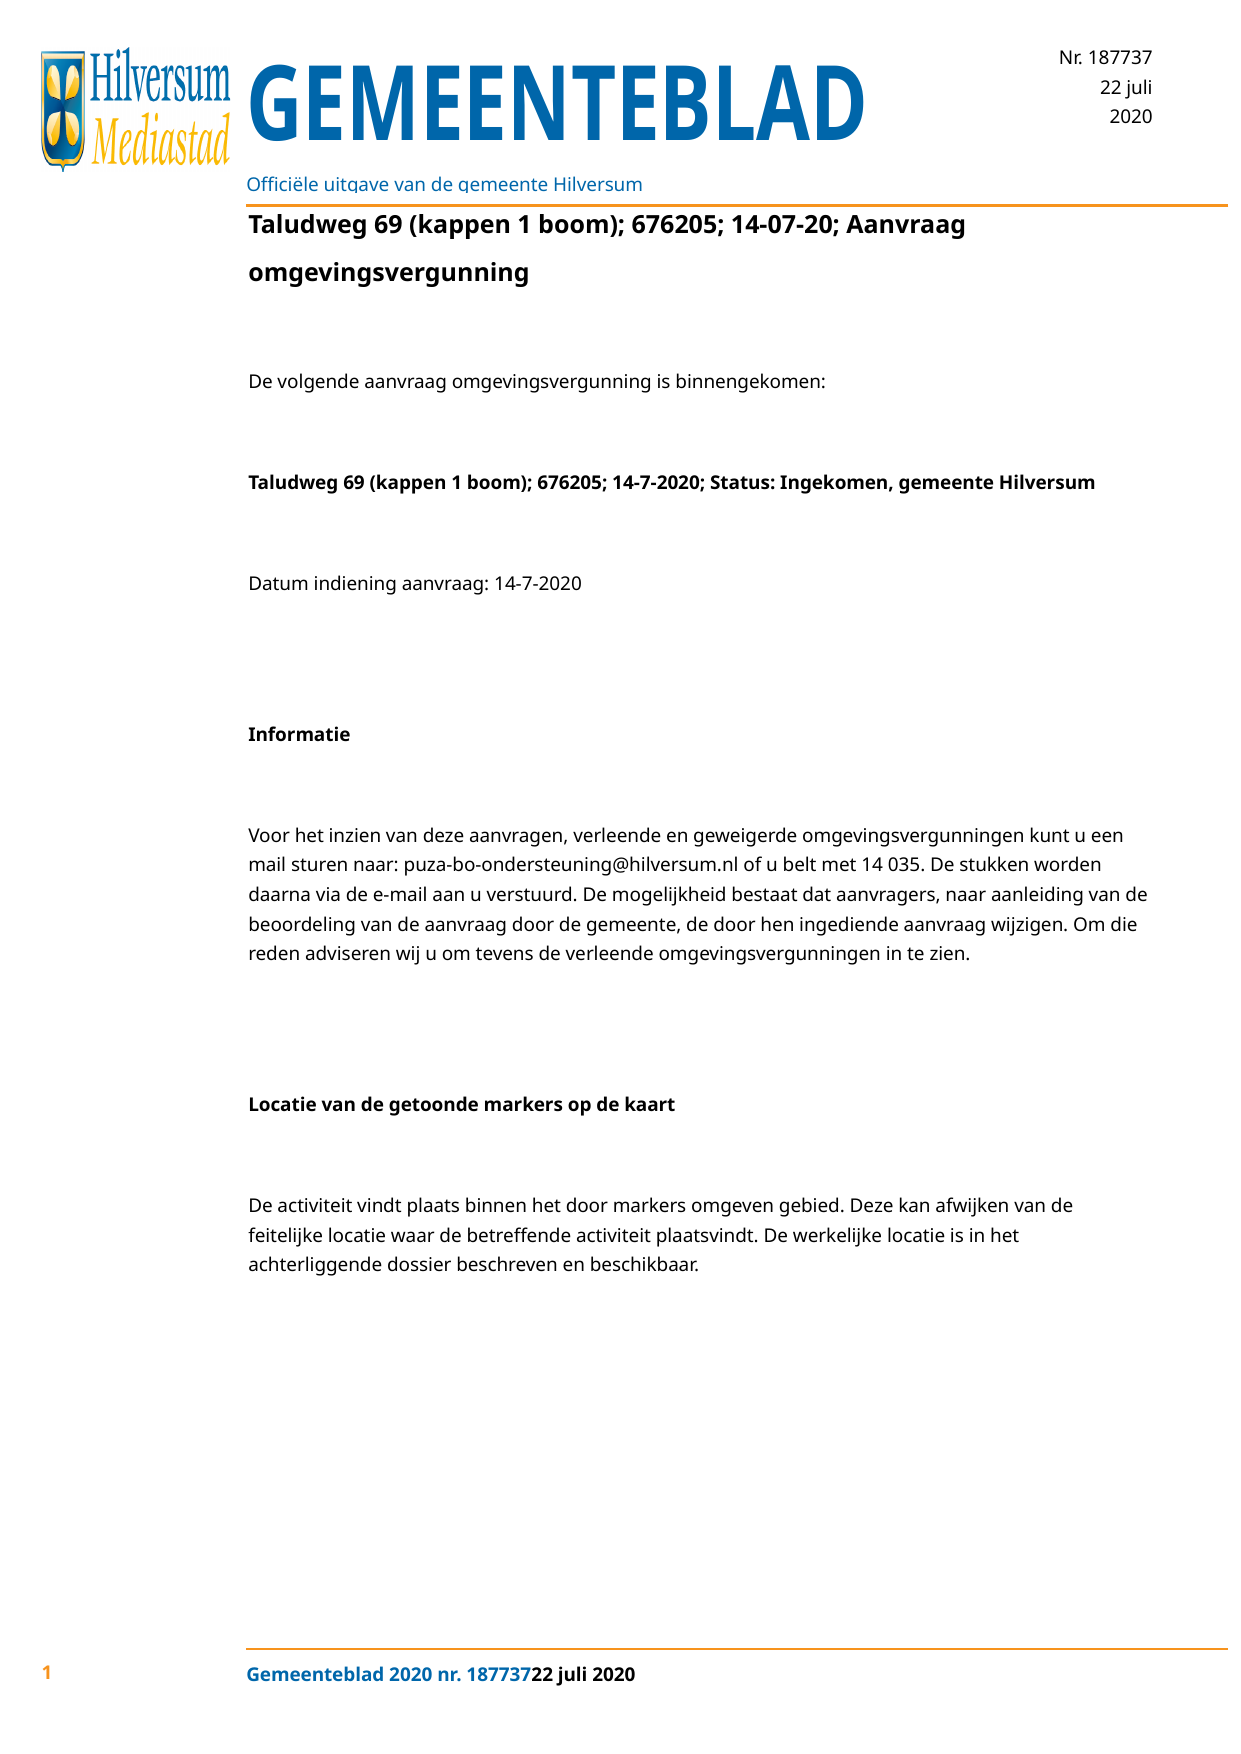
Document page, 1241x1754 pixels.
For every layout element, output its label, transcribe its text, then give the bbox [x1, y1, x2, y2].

text Voor het inzien van deze aanvragen, verleende en geweigerde omgevingsvergunningen kunt u een mail sturen naar: puza-bo-ondersteuning@hilversum.nl of u belt met 14 035. De stukken worden daarna via de e-mail aan u verstuurd. De mogelijkheid bestaat dat aanvragers, naar aanleiding van de beoordeling van de aanvraag door de gemeente, de door hen ingediende aanvraag wijzigen. Om die reden adviseren wij u om tevens de verleende omgevingsvergunningen in te zien. [248, 822, 1152, 966]
picture [41, 47, 231, 172]
text De volgende aanvraag omgevingsvergunning is binnengekomen: [248, 368, 1152, 394]
text Taludweg 69 (kappen 1 boom); 676205; 14-7-2020; Status: Ingekomen, gemeente Hilversum [248, 469, 1152, 495]
text Informatie [248, 721, 1152, 747]
text Locatie van de getoonde markers op de kaart [248, 1092, 1152, 1117]
text De activiteit vindt plaats binnen het door markers omgeven gebied. Deze kan afwijken van de feitelijke locatie waar de betreffende activiteit plaatsvindt. De werkelijke locatie is in het achterliggende dossier beschreven en beschikbaar. [248, 1192, 1152, 1277]
text Datum indiening aanvraag: 14-7-2020 [248, 570, 1152, 596]
text Taludweg 69 (kappen 1 boom); 676205; 14-07-20; Aanvraag omgevingsvergunning [248, 207, 1152, 288]
